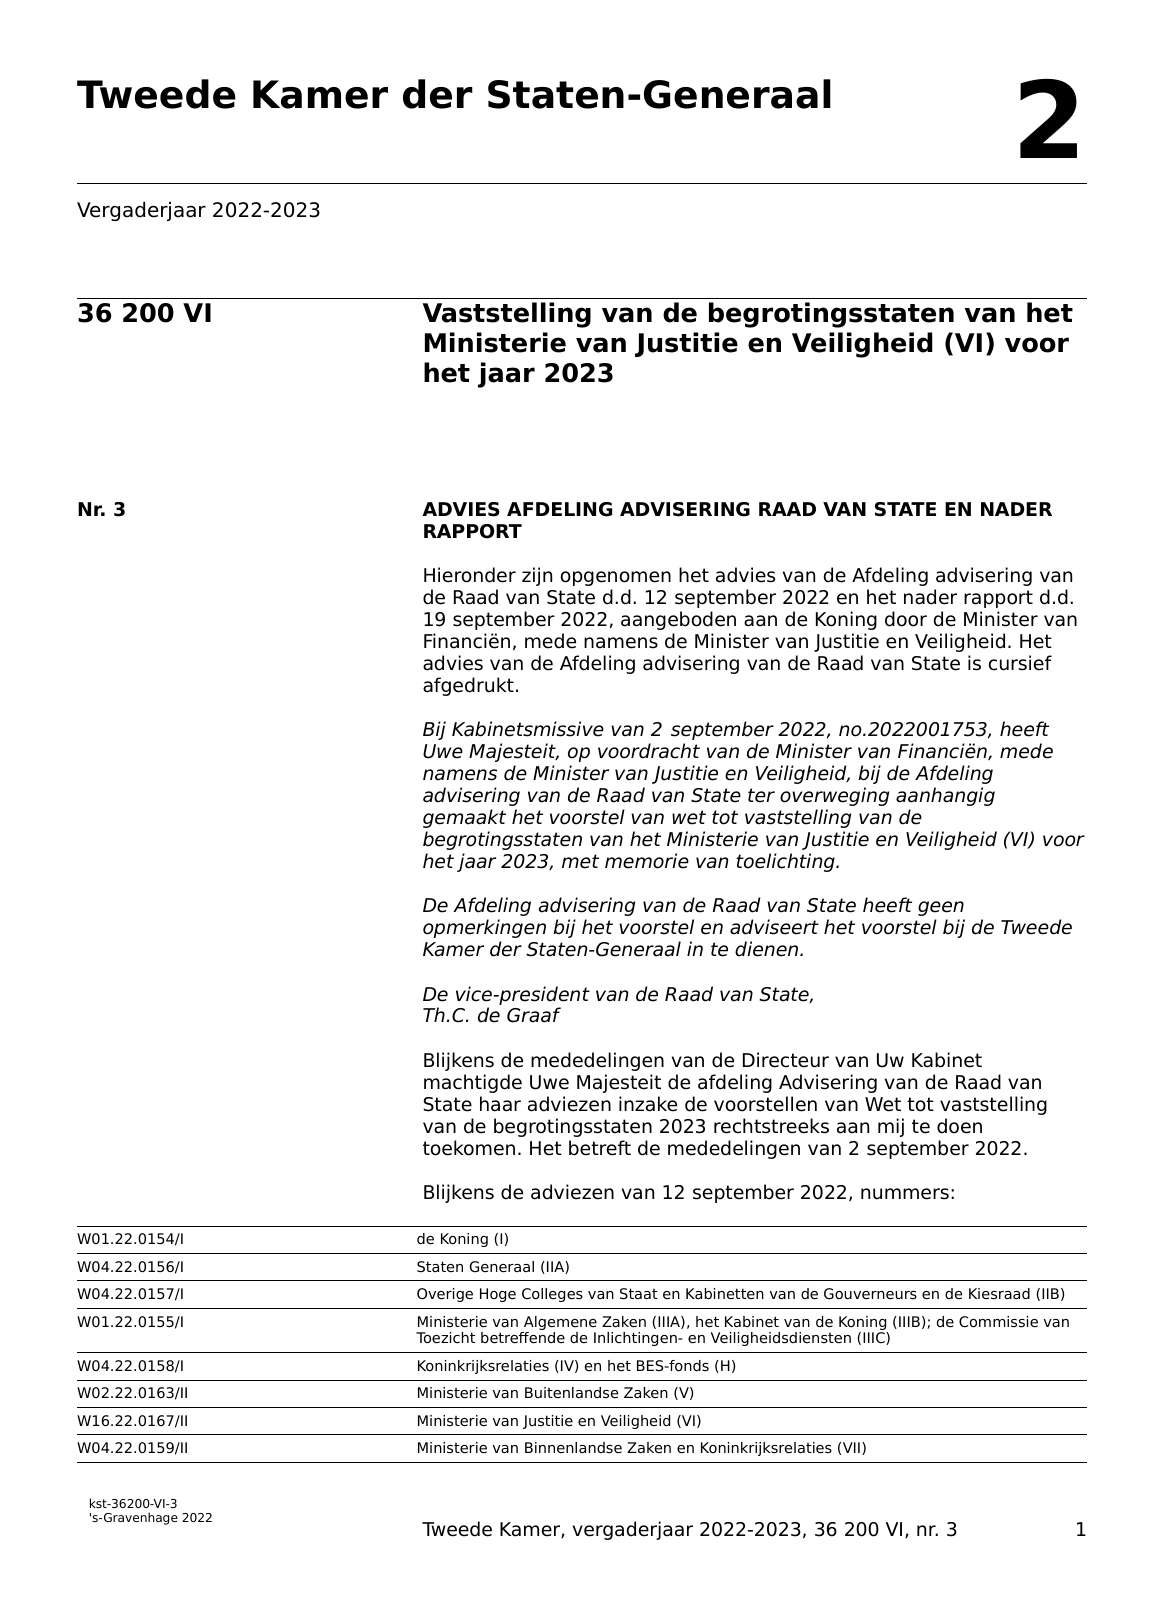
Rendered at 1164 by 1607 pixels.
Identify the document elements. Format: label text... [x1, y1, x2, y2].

table_cell Vergaderjaar 2022-2023 [77, 184, 1087, 298]
text 's-Gravenhage 2022 [88, 1511, 323, 1525]
subtitle 36 200 VI Vaststelling van de begrotingsstaten van het Ministerie van Justitie en Veiligheid (VI) voor het jaar 2023 [77, 299, 1087, 388]
text Hieronder zijn opgenomen het advies van de Afdeling advisering van de Raad van State d.d. 12 september 2022 en het nader rapport d.d. 19 september 2022, aangeboden aan de Koning door de Minister van Financiën, mede namens de Minister van Justitie en Veiligheid. Het advies van de Afdeling advisering van de Raad van State is cursief afgedrukt. [422, 565, 1087, 697]
text Th.C. de Graaf [422, 1005, 1087, 1027]
table_cell W04.22.0157/I [77, 1281, 410, 1308]
table_cell Ministerie van Justitie en Veiligheid (VI) [410, 1408, 1087, 1434]
table_cell Ministerie van Algemene Zaken (IIIA), het Kabinet van de Koning (IIIB); de Commissie van Toezicht betreffende de Inlichtingen- en Veiligheidsdiensten (IIIC) [410, 1309, 1087, 1352]
table_cell W01.22.0155/I [77, 1309, 410, 1352]
table_header 2 [886, 59, 1087, 183]
table_cell Ministerie van Buitenlandse Zaken (V) [410, 1381, 1087, 1407]
table_header de Koning (I) [410, 1227, 1087, 1253]
text De Afdeling advisering van de Raad van State heeft geen opmerkingen bij het voorstel en adviseert het voorstel bij de Tweede Kamer der Staten-Generaal in te dienen. [422, 895, 1087, 961]
table_cell Ministerie van Binnenlandse Zaken en Koninkrijksrelaties (VII) [410, 1435, 1087, 1462]
text Blijkens de adviezen van 12 september 2022, nummers: [422, 1182, 1087, 1204]
table_cell Koninkrijksrelaties (IV) en het BES-fonds (H) [410, 1353, 1087, 1379]
table_cell W04.22.0159/II [77, 1435, 410, 1462]
table_cell Overige Hoge Colleges van Staat en Kabinetten van de Gouverneurs en de Kiesraad (IIB) [410, 1281, 1087, 1308]
table_cell W02.22.0163/II [77, 1381, 410, 1407]
subtitle Nr. 3 ADVIES AFDELING ADVISERING RAAD VAN STATE EN NADER RAPPORT [77, 499, 1087, 543]
table_cell Staten Generaal (IIA) [410, 1254, 1087, 1280]
table_header Tweede Kamer der Staten-Generaal [77, 59, 886, 183]
table_header W01.22.0154/I [77, 1227, 410, 1253]
table_cell W16.22.0167/II [77, 1408, 410, 1434]
text Blijkens de mededelingen van de Directeur van Uw Kabinet machtigde Uwe Majesteit de afdeling Advisering van de Raad van State haar adviezen inzake de voorstellen van Wet tot vaststelling van de begrotingsstaten 2023 rechtstreeks aan mij te doen toekomen. Het betreft de mededelingen van 2 september 2022. [422, 1049, 1087, 1159]
table_cell W04.22.0156/I [77, 1254, 410, 1280]
text De vice-president van de Raad van State, [422, 983, 1087, 1005]
table_cell W04.22.0158/I [77, 1353, 410, 1379]
text kst-36200-VI-3 [88, 1497, 323, 1511]
text Bij Kabinetsmissive van 2 september 2022, no.2022001753, heeft Uwe Majesteit, op voordracht van de Minister van Financiën, mede namens de Minister van Justitie en Veiligheid, bij de Afdeling advisering van de Raad van State ter overweging aanhangig gemaakt het voorstel van wet tot vaststelling van de begrotingsstaten van het Ministerie van Justitie en Veiligheid (VI) voor het jaar 2023, met memorie van toelichting. [422, 719, 1087, 873]
